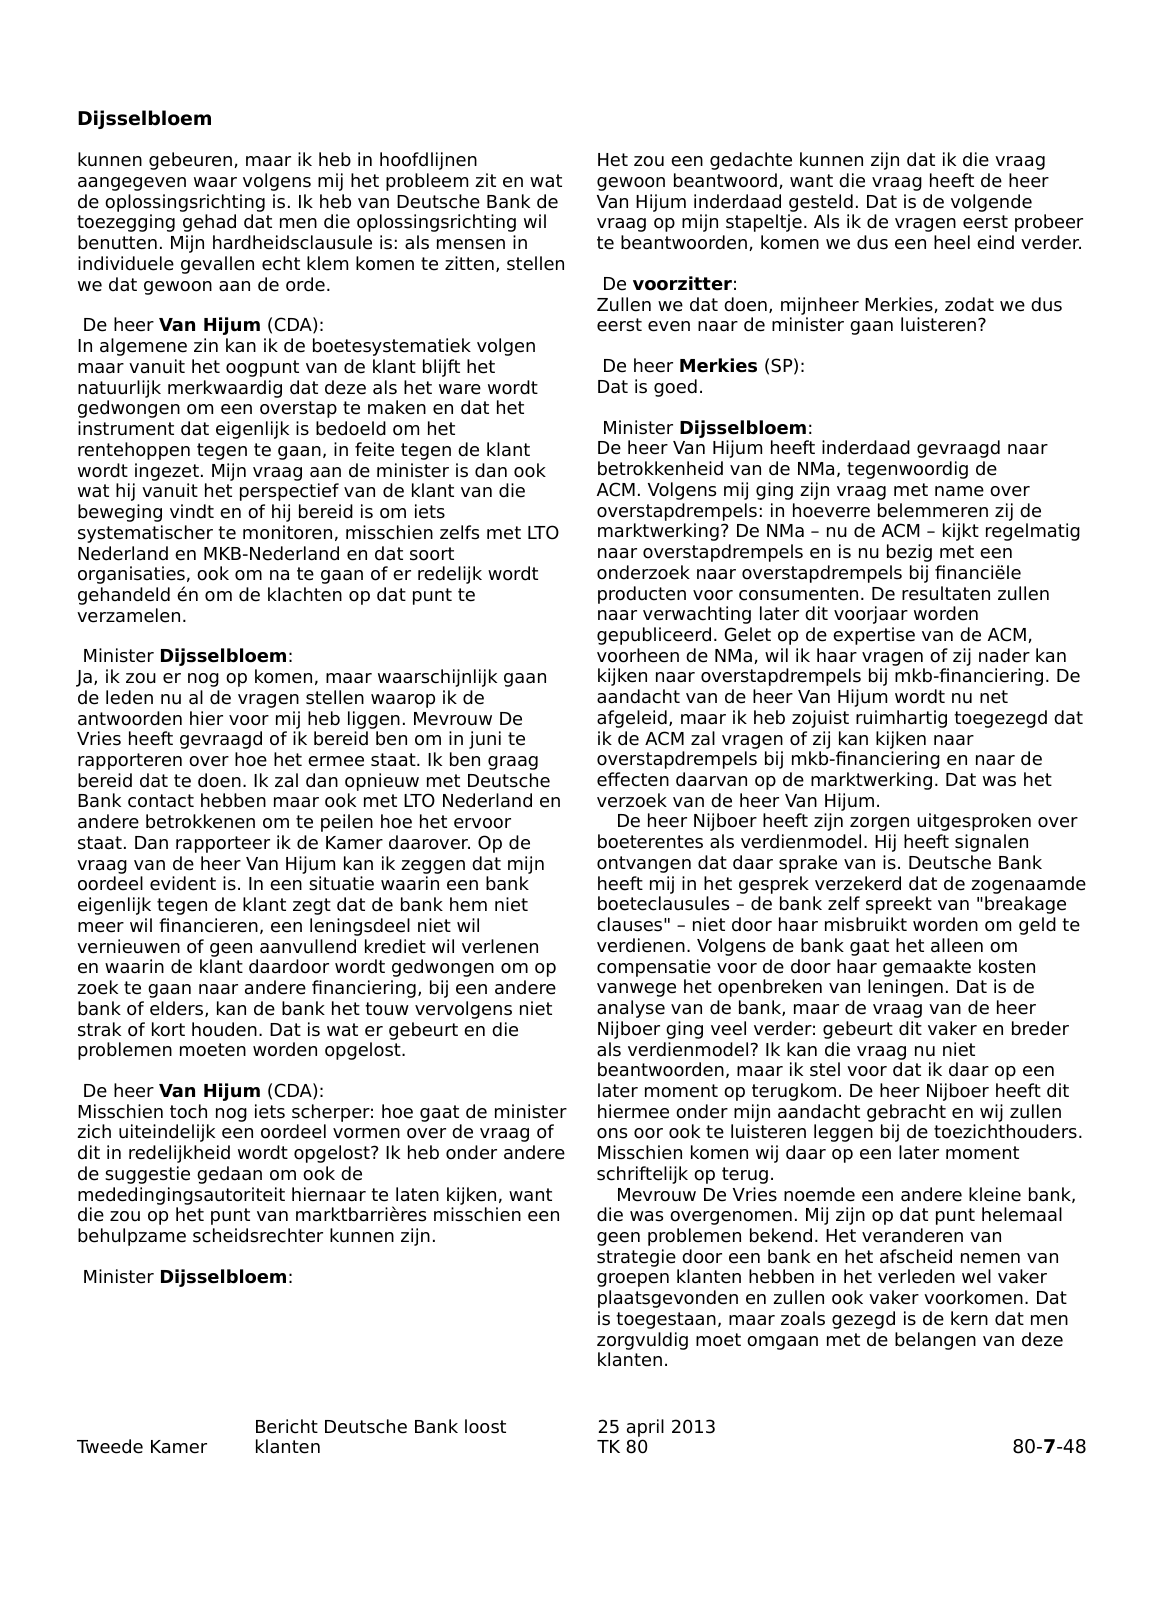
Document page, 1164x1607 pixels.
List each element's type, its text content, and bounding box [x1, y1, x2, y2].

text Dat is goed. [596, 377, 1087, 397]
text Minister Dijsselbloem: [77, 1267, 567, 1287]
text De heer Van Hijum (CDA): [77, 315, 567, 336]
text Minister Dijsselbloem: [596, 417, 1087, 438]
text In algemene zin kan ik de boetesystematiek volgen maar vanuit het oogpunt van de klant blijft het natuurlijk merkwaardig dat deze als het ware wordt gedwongen om een overstap te maken en dat het instrument dat eigenlijk is bedoeld om het rentehoppen tegen te gaan, in feite tegen de klant wordt ingezet. Mijn vraag aan de minister is dan ook wat hij vanuit het perspectief van de klant van die beweging vindt en of hij bereid is om iets systematischer te monitoren, misschien zelfs met LTO Nederland en MKB-Nederland en dat soort organisaties, ook om na te gaan of er redelijk wordt gehandeld én om de klachten op dat punt te verzamelen. [77, 336, 567, 626]
text kunnen gebeuren, maar ik heb in hoofdlijnen aangegeven waar volgens mij het probleem zit en wat de oplossingsrichting is. Ik heb van Deutsche Bank de toezegging gehad dat men die oplossingsrichting wil benutten. Mijn hardheidsclausule is: als mensen in individuele gevallen echt klem komen te zitten, stellen we dat gewoon aan de orde. [77, 150, 567, 295]
text De heer Merkies (SP): [596, 356, 1087, 377]
text De heer Van Hijum heeft inderdaad gevraagd naar betrokkenheid van de NMa, tegenwoordig de ACM. Volgens mij ging zijn vraag met name over overstapdrempels: in hoeverre belemmeren zij de marktwerking? De NMa – nu de ACM – kijkt regelmatig naar overstapdrempels en is nu bezig met een onderzoek naar overstapdrempels bij financiële producten voor consumenten. De resultaten zullen naar verwachting later dit voorjaar worden gepubliceerd. Gelet op de expertise van de ACM, voorheen de NMa, wil ik haar vragen of zij nader kan kijken naar overstapdrempels bij mkb-financiering. De aandacht van de heer Van Hijum wordt nu net afgeleid, maar ik heb zojuist ruimhartig toegezegd dat ik de ACM zal vragen of zij kan kijken naar overstapdrempels bij mkb-financiering en naar de effecten daarvan op de marktwerking. Dat was het verzoek van de heer Van Hijum. [596, 438, 1087, 811]
text Minister Dijsselbloem: [77, 646, 567, 667]
text Het zou een gedachte kunnen zijn dat ik die vraag gewoon beantwoord, want die vraag heeft de heer Van Hijum inderdaad gesteld. Dat is de volgende vraag op mijn stapeltje. Als ik de vragen eerst probeer te beantwoorden, komen we dus een heel eind verder. [596, 150, 1087, 254]
text De heer Nijboer heeft zijn zorgen uitgesproken over boeterentes als verdienmodel. Hij heeft signalen ontvangen dat daar sprake van is. Deutsche Bank heeft mij in het gesprek verzekerd dat de zogenaamde boeteclausules – de bank zelf spreekt van "breakage clauses" – niet door haar misbruikt worden om geld te verdienen. Volgens de bank gaat het alleen om compensatie voor de door haar gemaakte kosten vanwege het openbreken van leningen. Dat is de analyse van de bank, maar de vraag van de heer Nijboer ging veel verder: gebeurt dit vaker en breder als verdienmodel? Ik kan die vraag nu niet beantwoorden, maar ik stel voor dat ik daar op een later moment op terugkom. De heer Nijboer heeft dit hiermee onder mijn aandacht gebracht en wij zullen ons oor ook te luisteren leggen bij de toezichthouders. Misschien komen wij daar op een later moment schriftelijk op terug. [596, 811, 1087, 1184]
text Ja, ik zou er nog op komen, maar waarschijnlijk gaan de leden nu al de vragen stellen waarop ik de antwoorden hier voor mij heb liggen. Mevrouw De Vries heeft gevraagd of ik bereid ben om in juni te rapporteren over hoe het ermee staat. Ik ben graag bereid dat te doen. Ik zal dan opnieuw met Deutsche Bank contact hebben maar ook met LTO Nederland en andere betrokkenen om te peilen hoe het ervoor staat. Dan rapporteer ik de Kamer daarover. Op de vraag van de heer Van Hijum kan ik zeggen dat mijn oordeel evident is. In een situatie waarin een bank eigenlijk tegen de klant zegt dat de bank hem niet meer wil financieren, een leningsdeel niet wil vernieuwen of geen aanvullend krediet wil verlenen en waarin de klant daardoor wordt gedwongen om op zoek te gaan naar andere financiering, bij een andere bank of elders, kan de bank het touw vervolgens niet strak of kort houden. Dat is wat er gebeurt en die problemen moeten worden opgelost. [77, 667, 567, 1061]
text Misschien toch nog iets scherper: hoe gaat de minister zich uiteindelijk een oordeel vormen over de vraag of dit in redelijkheid wordt opgelost? Ik heb onder andere de suggestie gedaan om ook de mededingingsautoriteit hiernaar te laten kijken, want die zou op het punt van marktbarrières misschien een behulpzame scheidsrechter kunnen zijn. [77, 1102, 567, 1247]
text De heer Van Hijum (CDA): [77, 1081, 567, 1102]
text Zullen we dat doen, mijnheer Merkies, zodat we dus eerst even naar de minister gaan luisteren? [596, 294, 1087, 336]
text De voorzitter: [596, 274, 1087, 294]
text Mevrouw De Vries noemde een andere kleine bank, die was overgenomen. Mij zijn op dat punt helemaal geen problemen bekend. Het veranderen van strategie door een bank en het afscheid nemen van groepen klanten hebben in het verleden wel vaker plaatsgevonden en zullen ook vaker voorkomen. Dat is toegestaan, maar zoals gezegd is de kern dat men zorgvuldig moet omgaan met de belangen van deze klanten. [596, 1184, 1087, 1371]
